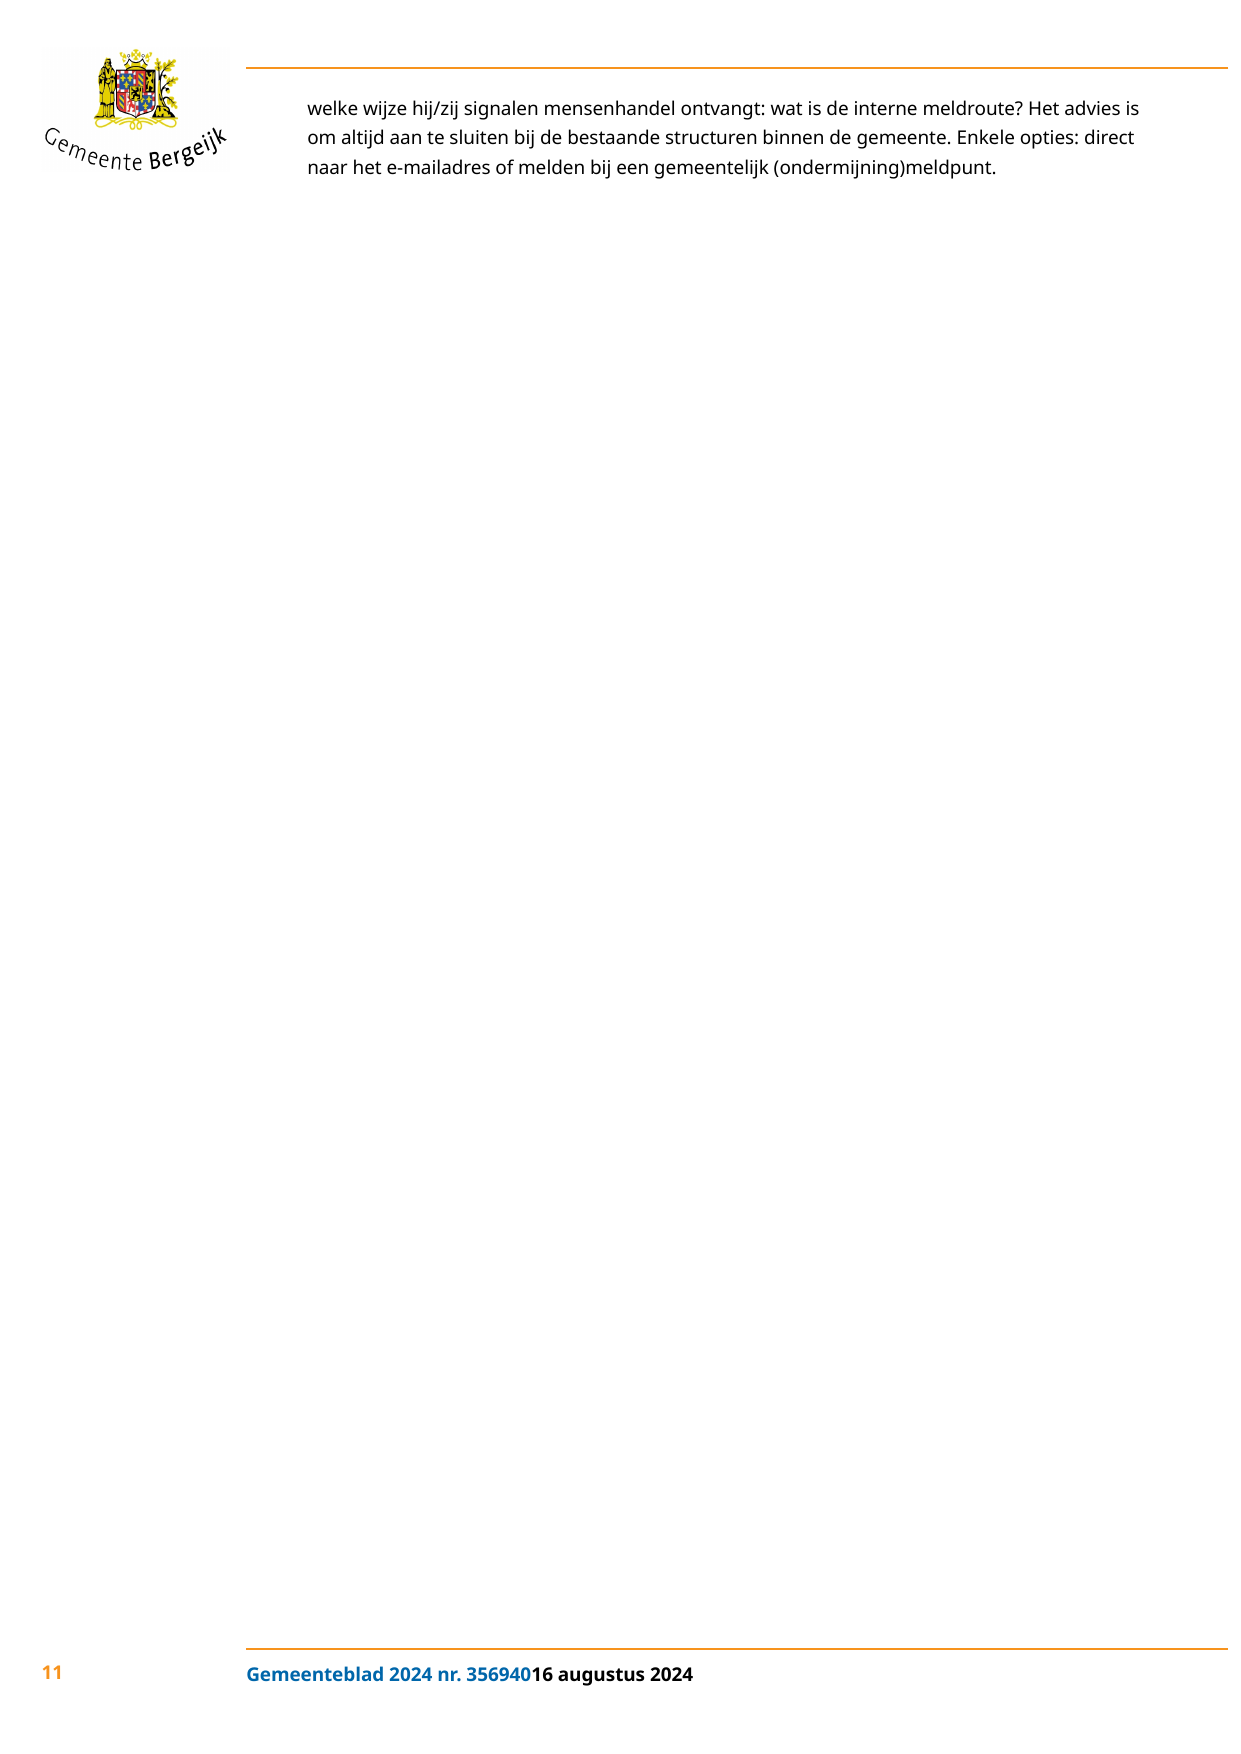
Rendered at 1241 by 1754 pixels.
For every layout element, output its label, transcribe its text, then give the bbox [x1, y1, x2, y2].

picture [41, 47, 231, 172]
list welke wijze hij/zij signalen mensenhandel ontvangt: wat is de interne meldroute? Het advies is om altijd aan te sluiten bij de bestaande structuren binnen de gemeente. Enkele opties: direct naar het e-mailadres of melden bij een gemeentelijk (ondermijning)meldpunt. [248, 95, 1152, 180]
